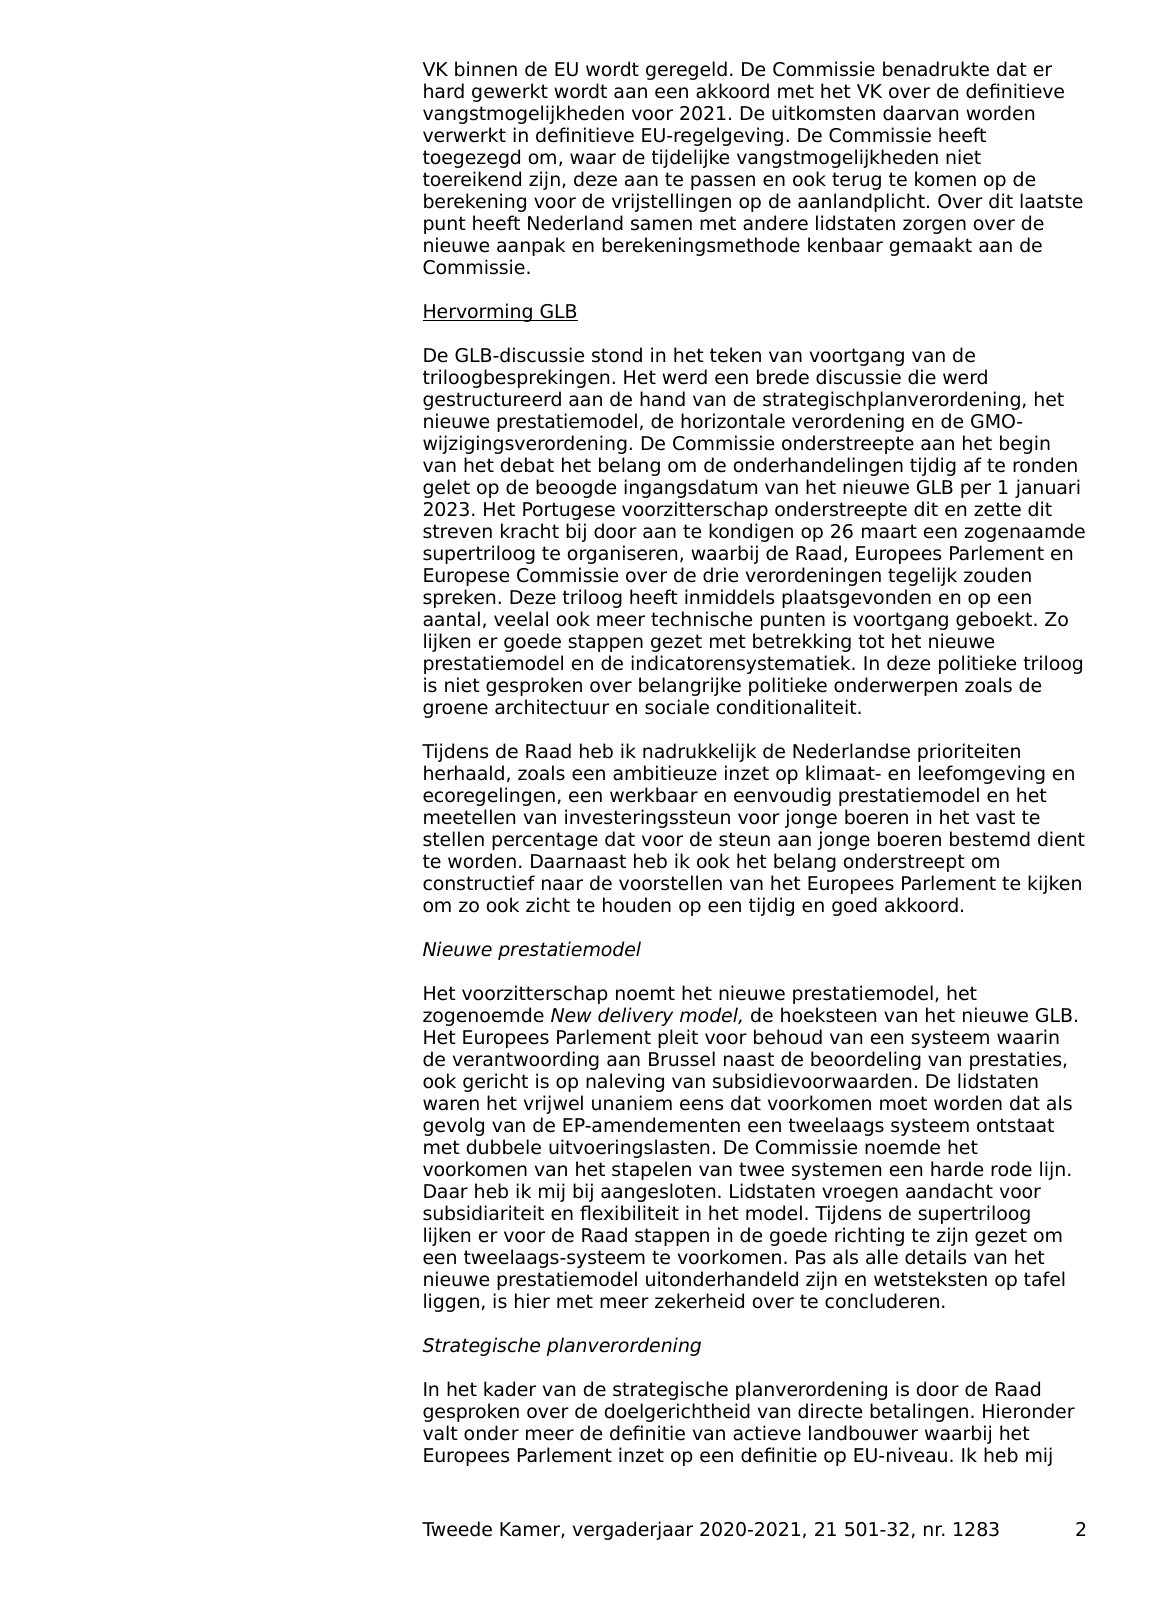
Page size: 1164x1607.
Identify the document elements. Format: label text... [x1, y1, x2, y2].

subtitle Nieuwe prestatiemodel [422, 939, 1087, 961]
text De GLB-discussie stond in het teken van voortgang van de triloogbesprekingen. Het werd een brede discussie die werd gestructureerd aan de hand van de strategischplanverordening, het nieuwe prestatiemodel, de horizontale verordening en de GMO-wijzigingsverordening. De Commissie onderstreepte aan het begin van het debat het belang om de onderhandelingen tijdig af te ronden gelet op de beoogde ingangsdatum van het nieuwe GLB per 1 januari 2023. Het Portugese voorzitterschap onderstreepte dit en zette dit streven kracht bij door aan te kondigen op 26 maart een zogenaamde supertriloog te organiseren, waarbij de Raad, Europees Parlement en Europese Commissie over de drie verordeningen tegelijk zouden spreken. Deze triloog heeft inmiddels plaatsgevonden en op een aantal, veelal ook meer technische punten is voortgang geboekt. Zo lijken er goede stappen gezet met betrekking tot het nieuwe prestatiemodel en de indicatorensystematiek. In deze politieke triloog is niet gesproken over belangrijke politieke onderwerpen zoals de groene architectuur en sociale conditionaliteit. [422, 345, 1087, 719]
text In het kader van de strategische planverordening is door de Raad gesproken over de doelgerichtheid van directe betalingen. Hieronder valt onder meer de definitie van actieve landbouwer waarbij het Europees Parlement inzet op een definitie op EU-niveau. Ik heb mij [422, 1379, 1087, 1467]
text Tijdens de Raad heb ik nadrukkelijk de Nederlandse prioriteiten herhaald, zoals een ambitieuze inzet op klimaat- en leefomgeving en ecoregelingen, een werkbaar en eenvoudig prestatiemodel en het meetellen van investeringssteun voor jonge boeren in het vast te stellen percentage dat voor de steun aan jonge boeren bestemd dient te worden. Daarnaast heb ik ook het belang onderstreept om constructief naar de voorstellen van het Europees Parlement te kijken om zo ook zicht te houden op een tijdig en goed akkoord. [422, 741, 1087, 917]
text VK binnen de EU wordt geregeld. De Commissie benadrukte dat er hard gewerkt wordt aan een akkoord met het VK over de definitieve vangstmogelijkheden voor 2021. De uitkomsten daarvan worden verwerkt in definitieve EU-regelgeving. De Commissie heeft toegezegd om, waar de tijdelijke vangstmogelijkheden niet toereikend zijn, deze aan te passen en ook terug te komen op de berekening voor de vrijstellingen op de aanlandplicht. Over dit laatste punt heeft Nederland samen met andere lidstaten zorgen over de nieuwe aanpak en berekeningsmethode kenbaar gemaakt aan de Commissie. [422, 59, 1087, 279]
subtitle Strategische planverordening [422, 1335, 1087, 1357]
subtitle Hervorming GLB [422, 301, 1087, 323]
text Het voorzitterschap noemt het nieuwe prestatiemodel, het zogenoemde New delivery model, de hoeksteen van het nieuwe GLB. Het Europees Parlement pleit voor behoud van een systeem waarin de verantwoording aan Brussel naast de beoordeling van prestaties, ook gericht is op naleving van subsidievoorwaarden. De lidstaten waren het vrijwel unaniem eens dat voorkomen moet worden dat als gevolg van de EP-amendementen een tweelaags systeem ontstaat met dubbele uitvoeringslasten. De Commissie noemde het voorkomen van het stapelen van twee systemen een harde rode lijn. Daar heb ik mij bij aangesloten. Lidstaten vroegen aandacht voor subsidiariteit en flexibiliteit in het model. Tijdens de supertriloog lijken er voor de Raad stappen in de goede richting te zijn gezet om een tweelaags-systeem te voorkomen. Pas als alle details van het nieuwe prestatiemodel uitonderhandeld zijn en wetsteksten op tafel liggen, is hier met meer zekerheid over te concluderen. [422, 983, 1087, 1313]
